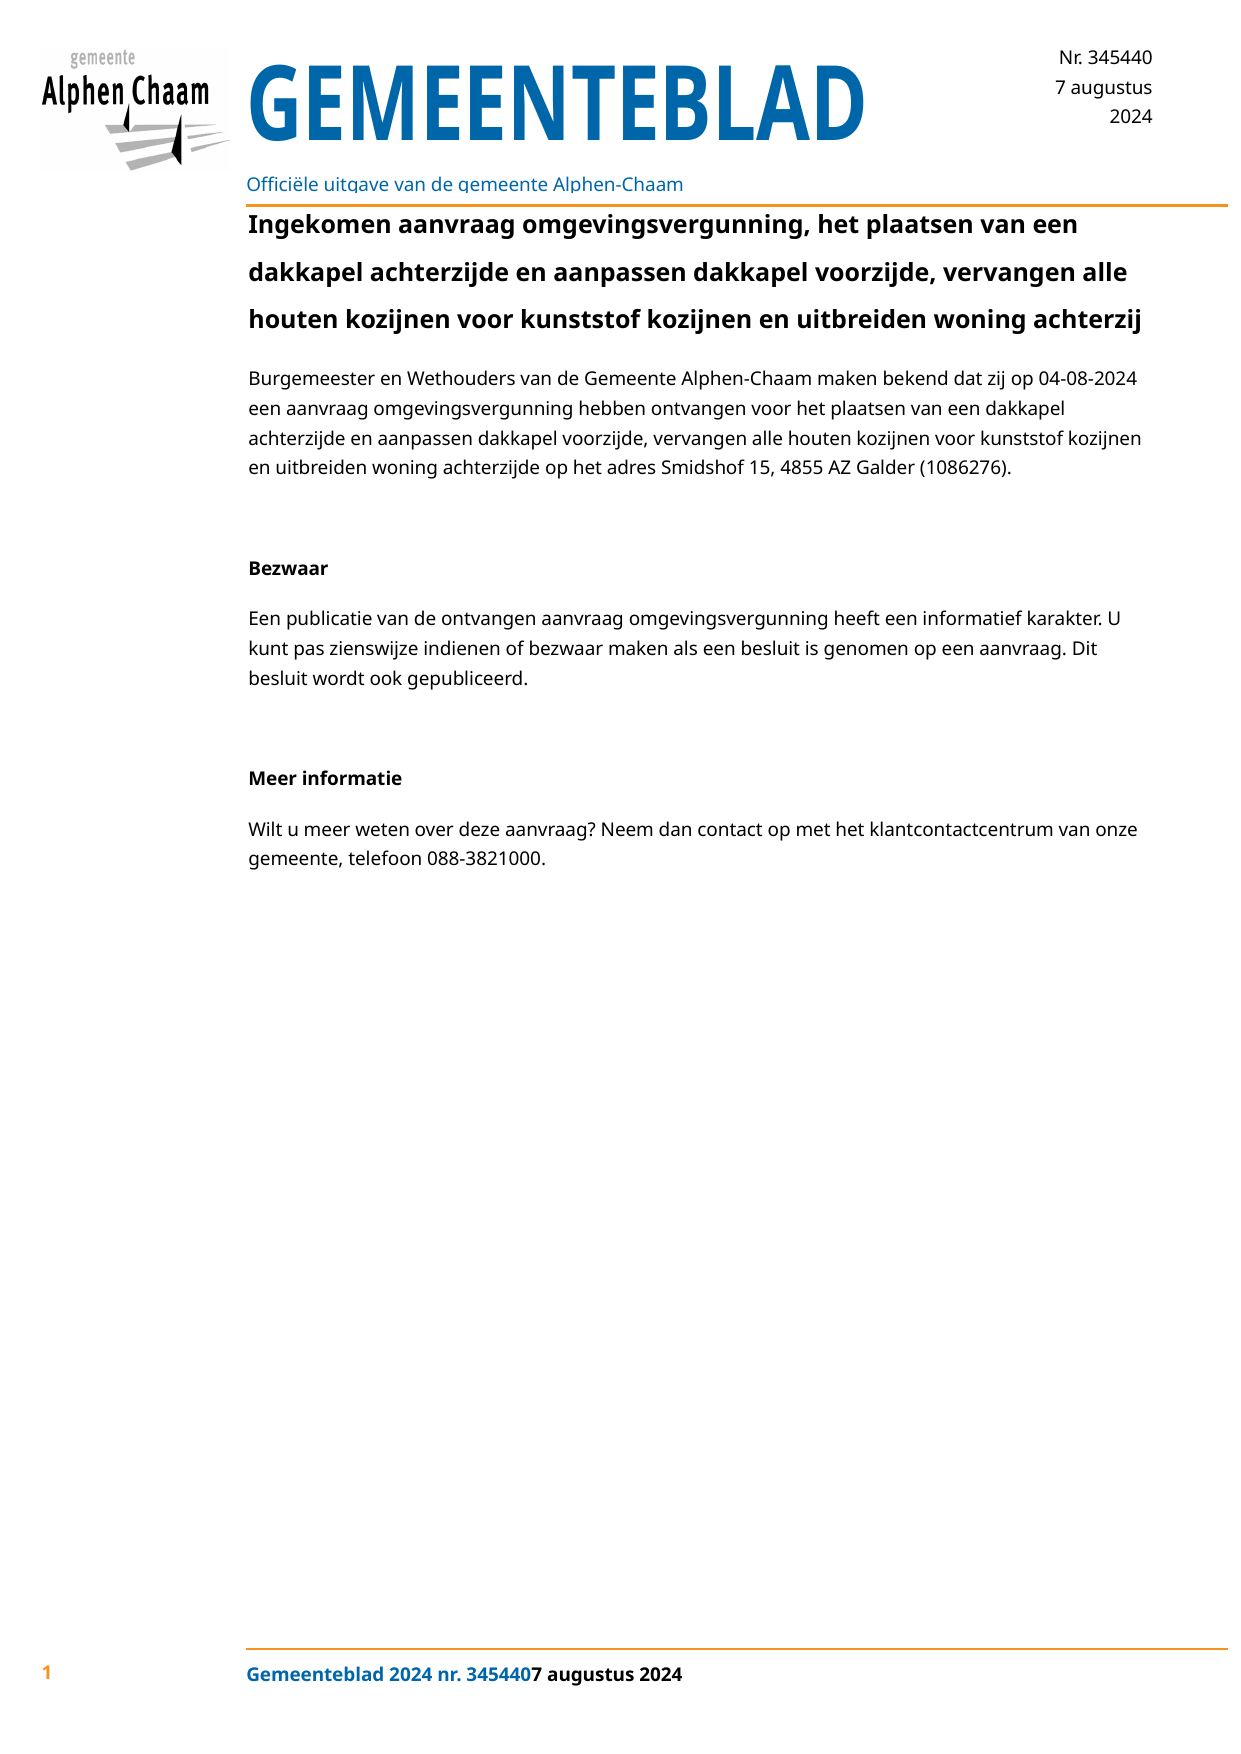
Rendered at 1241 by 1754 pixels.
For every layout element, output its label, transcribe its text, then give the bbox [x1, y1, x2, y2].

text Een publicatie van de ontvangen aanvraag omgevingsvergunning heeft een informatief karakter. U kunt pas zienswijze indienen of bezwaar maken als een besluit is genomen op een aanvraag. Dit besluit wordt ook gepubliceerd. [248, 606, 1152, 690]
text Bezwaar [248, 555, 1152, 581]
text Wilt u meer weten over deze aanvraag? Neem dan contact op met het klantcontactcentrum van onze gemeente, telefoon 088-3821000. [248, 816, 1152, 871]
picture [41, 47, 231, 172]
text Meer informatie [248, 766, 1152, 791]
text Burgemeester en Wethouders van de Gemeente Alphen-Chaam maken bekend dat zij op 04-08-2024 een aanvraag omgevingsvergunning hebben ontvangen voor het plaatsen van een dakkapel achterzijde en aanpassen dakkapel voorzijde, vervangen alle houten kozijnen voor kunststof kozijnen en uitbreiden woning achterzijde op het adres Smidshof 15, 4855 AZ Galder (1086276). [248, 366, 1152, 480]
text Ingekomen aanvraag omgevingsvergunning, het plaatsen van een dakkapel achterzijde en aanpassen dakkapel voorzijde, vervangen alle houten kozijnen voor kunststof kozijnen en uitbreiden woning achterzij [248, 207, 1152, 336]
